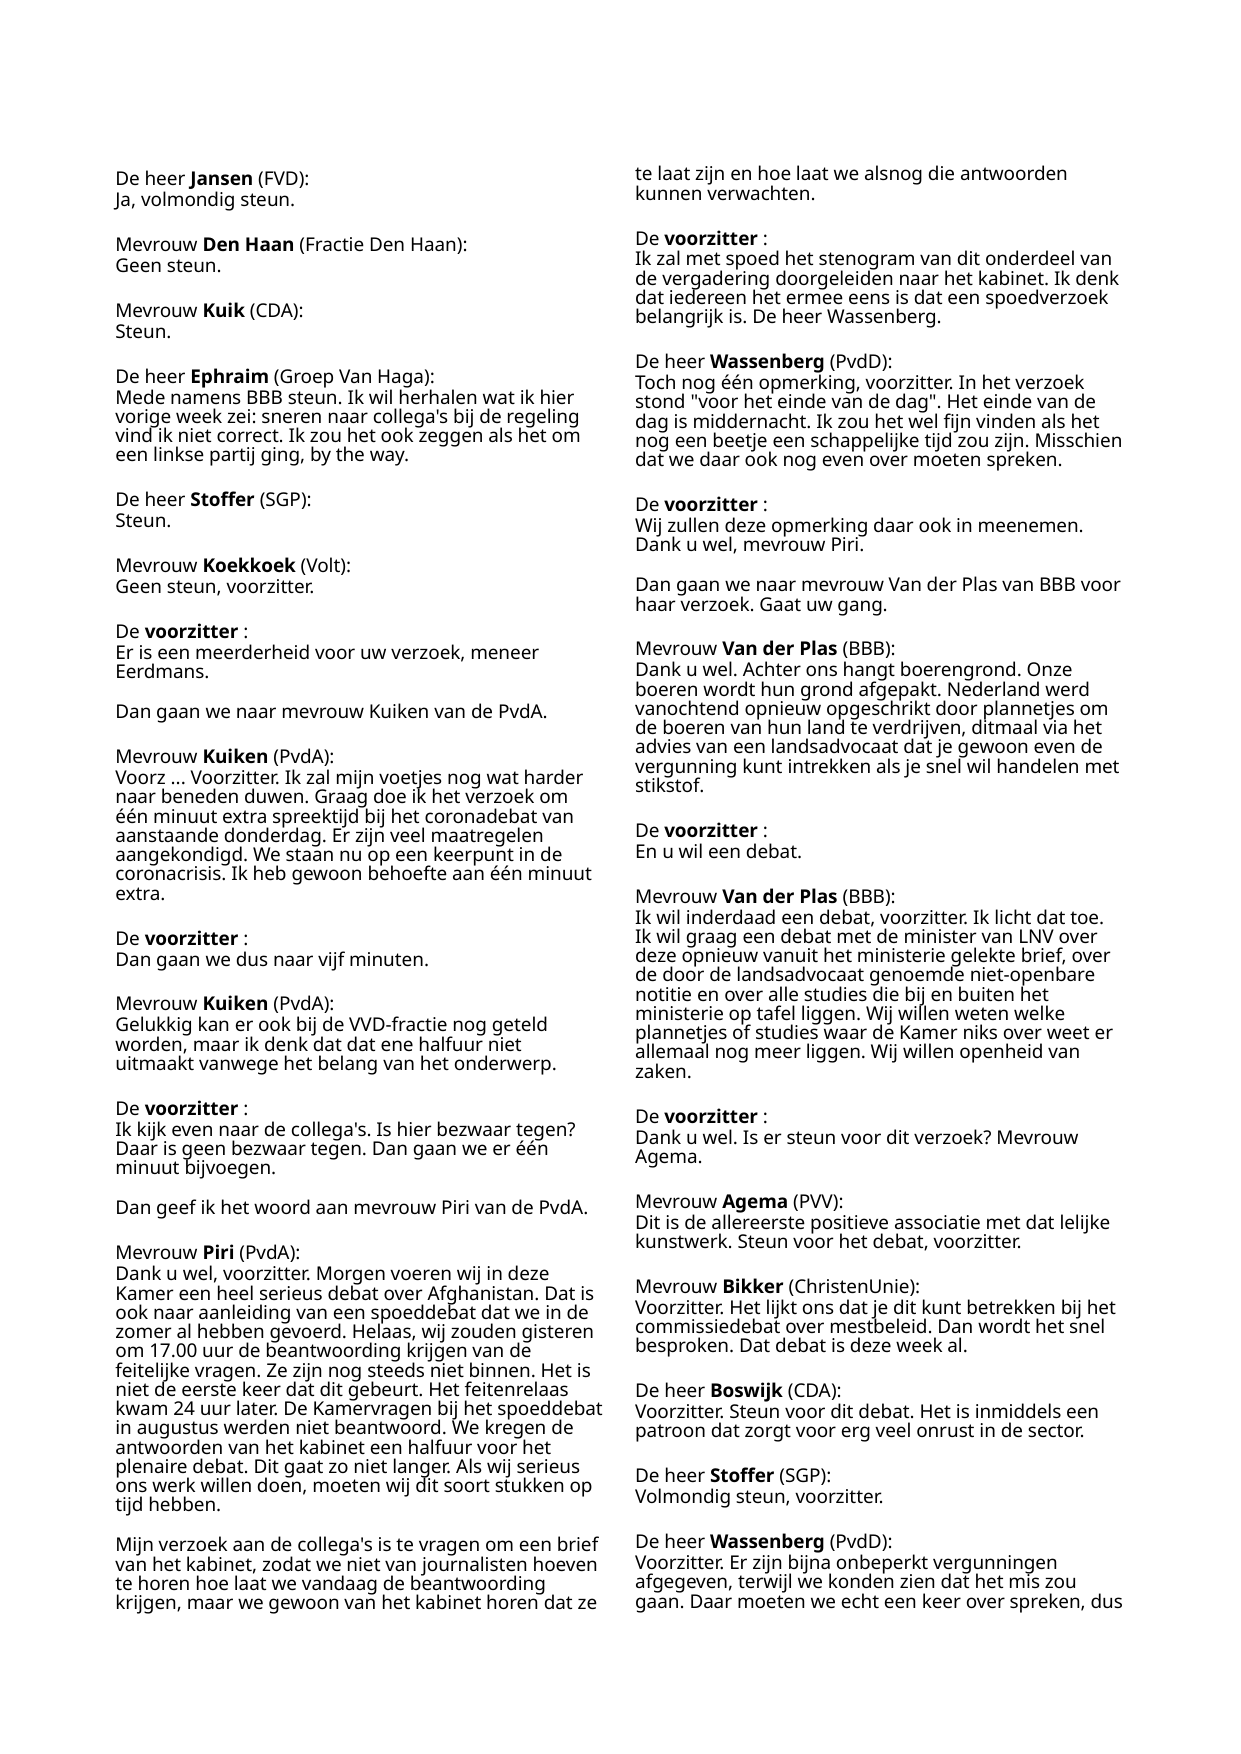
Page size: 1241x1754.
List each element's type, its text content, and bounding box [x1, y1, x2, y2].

text De heer Wassenberg (PvdD): [635, 1528, 1125, 1554]
text Dit is de allereerste positieve associatie met dat lelijke kunstwerk. Steun voor het debat, voorzitter. [635, 1214, 1125, 1252]
text De heer Ephraim (Groep Van Haga): [115, 363, 605, 389]
text Ik zal met spoed het stenogram van dit onderdeel van de vergadering doorgeleiden naar het kabinet. Ik denk dat iedereen het ermee eens is dat een spoedverzoek belangrijk is. De heer Wassenberg. [635, 250, 1125, 327]
text Gelukkig kan er ook bij de VVD-fractie nog geteld worden, maar ik denk dat dat ene halfuur niet uitmaakt vanwege het belang van het onderwerp. [115, 1016, 605, 1074]
text Volmondig steun, voorzitter. [635, 1488, 1125, 1508]
text Voorzitter. Het lijkt ons dat je dit kunt betrekken bij het commissiedebat over mestbeleid. Dan wordt het snel besproken. Dat debat is deze week al. [635, 1299, 1125, 1357]
text Dan gaan we naar mevrouw Kuiken van de PvdA. [115, 703, 605, 722]
text Geen steun. [115, 257, 605, 276]
text Mevrouw Kuiken (PvdA): [115, 743, 605, 769]
text Mijn verzoek aan de collega's is te vragen om een brief van het kabinet, zodat we niet van journalisten hoeven te horen hoe laat we vandaag de beantwoording krijgen, maar we gewoon van het kabinet horen dat ze [115, 1536, 605, 1613]
text Voorz ... Voorzitter. Ik zal mijn voetjes nog wat harder naar beneden duwen. Graag doe ik het verzoek om één minuut extra spreektijd bij het coronadebat van aanstaande donderdag. Er zijn veel maatregelen aangekondigd. We staan nu op een keerpunt in de coronacrisis. Ik heb gewoon behoefte aan één minuut extra. [115, 769, 605, 904]
text Dan gaan we naar mevrouw Van der Plas van BBB voor haar verzoek. Gaat uw gang. [635, 576, 1125, 615]
text Er is een meerderheid voor uw verzoek, meneer Eerdmans. [115, 644, 605, 682]
text Mevrouw Agema (PVV): [635, 1188, 1125, 1214]
text Ik wil inderdaad een debat, voorzitter. Ik licht dat toe. Ik wil graag een debat met de minister van LNV over deze opnieuw vanuit het ministerie gelekte brief, over de door de landsadvocaat genoemde niet-openbare notitie en over alle studies die bij en buiten het ministerie op tafel liggen. Wij willen weten welke plannetjes of studies waar de Kamer niks over weet er allemaal nog meer liggen. Wij willen openheid van zaken. [635, 909, 1125, 1082]
text De heer Stoffer (SGP): [115, 487, 605, 512]
text Mevrouw Piri (PvdA): [115, 1239, 605, 1265]
text De voorzitter : [635, 817, 1125, 843]
text Voorzitter. Er zijn bijna onbeperkt vergunningen afgegeven, terwijl we konden zien dat het mis zou gaan. Daar moeten we echt een keer over spreken, dus [635, 1554, 1125, 1612]
text Mevrouw Kuik (CDA): [115, 297, 605, 323]
text De voorzitter : [635, 1103, 1125, 1129]
text Mevrouw Van der Plas (BBB): [635, 636, 1125, 661]
text Geen steun, voorzitter. [115, 578, 605, 597]
text Toch nog één opmerking, voorzitter. In het verzoek stond "voor het einde van de dag". Het einde van de dag is middernacht. Ik zou het wel fijn vinden als het nog een beetje een schappelijke tijd zou zijn. Misschien dat we daar ook nog even over moeten spreken. [635, 374, 1125, 470]
text Dan gaan we dus naar vijf minuten. [115, 951, 605, 970]
text De heer Wassenberg (PvdD): [635, 348, 1125, 374]
text Mevrouw Bikker (ChristenUnie): [635, 1273, 1125, 1299]
text Wij zullen deze opmerking daar ook in meenemen. Dank u wel, mevrouw Piri. [635, 517, 1125, 556]
text De voorzitter : [635, 225, 1125, 250]
text De heer Stoffer (SGP): [635, 1463, 1125, 1488]
text Mevrouw Koekkoek (Volt): [115, 552, 605, 578]
text En u wil een debat. [635, 843, 1125, 862]
text Voorzitter. Steun voor dit debat. Het is inmiddels een patroon dat zorgt voor erg veel onrust in de sector. [635, 1403, 1125, 1442]
text De voorzitter : [115, 925, 605, 951]
text Steun. [115, 512, 605, 532]
text De voorzitter : [115, 1095, 605, 1121]
text De heer Jansen (FVD): [115, 165, 605, 191]
text Steun. [115, 323, 605, 342]
text Dank u wel. Is er steun voor dit verzoek? Mevrouw Agema. [635, 1129, 1125, 1167]
text Dank u wel, voorzitter. Morgen voeren wij in deze Kamer een heel serieus debat over Afghanistan. Dat is ook naar aanleiding van een spoeddebat dat we in de zomer al hebben gevoerd. Helaas, wij zouden gisteren om 17.00 uur de beantwoording krijgen van de feitelijke vragen. Ze zijn nog steeds niet binnen. Het is niet de eerste keer dat dit gebeurt. Het feitenrelaas kwam 24 uur later. De Kamervragen bij het spoeddebat in augustus werden niet beantwoord. We kregen de antwoorden van het kabinet een halfuur voor het plenaire debat. Dit gaat zo niet langer. Als wij serieus ons werk willen doen, moeten wij dit soort stukken op tijd hebben. [115, 1265, 605, 1516]
text Dank u wel. Achter ons hangt boerengrond. Onze boeren wordt hun grond afgepakt. Nederland werd vanochtend opnieuw opgeschrikt door plannetjes om de boeren van hun land te verdrijven, ditmaal via het advies van een landsadvocaat dat je gewoon even de vergunning kunt intrekken als je snel wil handelen met stikstof. [635, 661, 1125, 796]
text Ja, volmondig steun. [115, 191, 605, 210]
text De voorzitter : [635, 491, 1125, 517]
text De heer Boswijk (CDA): [635, 1377, 1125, 1403]
text Mevrouw Van der Plas (BBB): [635, 883, 1125, 909]
text Mevrouw Kuiken (PvdA): [115, 991, 605, 1016]
text Ik kijk even naar de collega's. Is hier bezwaar tegen? Daar is geen bezwaar tegen. Dan gaan we er één minuut bijvoegen. [115, 1121, 605, 1178]
text te laat zijn en hoe laat we alsnog die antwoorden kunnen verwachten. [635, 165, 1125, 204]
text De voorzitter : [115, 618, 605, 644]
text Mevrouw Den Haan (Fractie Den Haan): [115, 231, 605, 257]
text Dan geef ik het woord aan mevrouw Piri van de PvdA. [115, 1199, 605, 1219]
text Mede namens BBB steun. Ik wil herhalen wat ik hier vorige week zei: sneren naar collega's bij de regeling vind ik niet correct. Ik zou het ook zeggen als het om een linkse partij ging, by the way. [115, 389, 605, 466]
